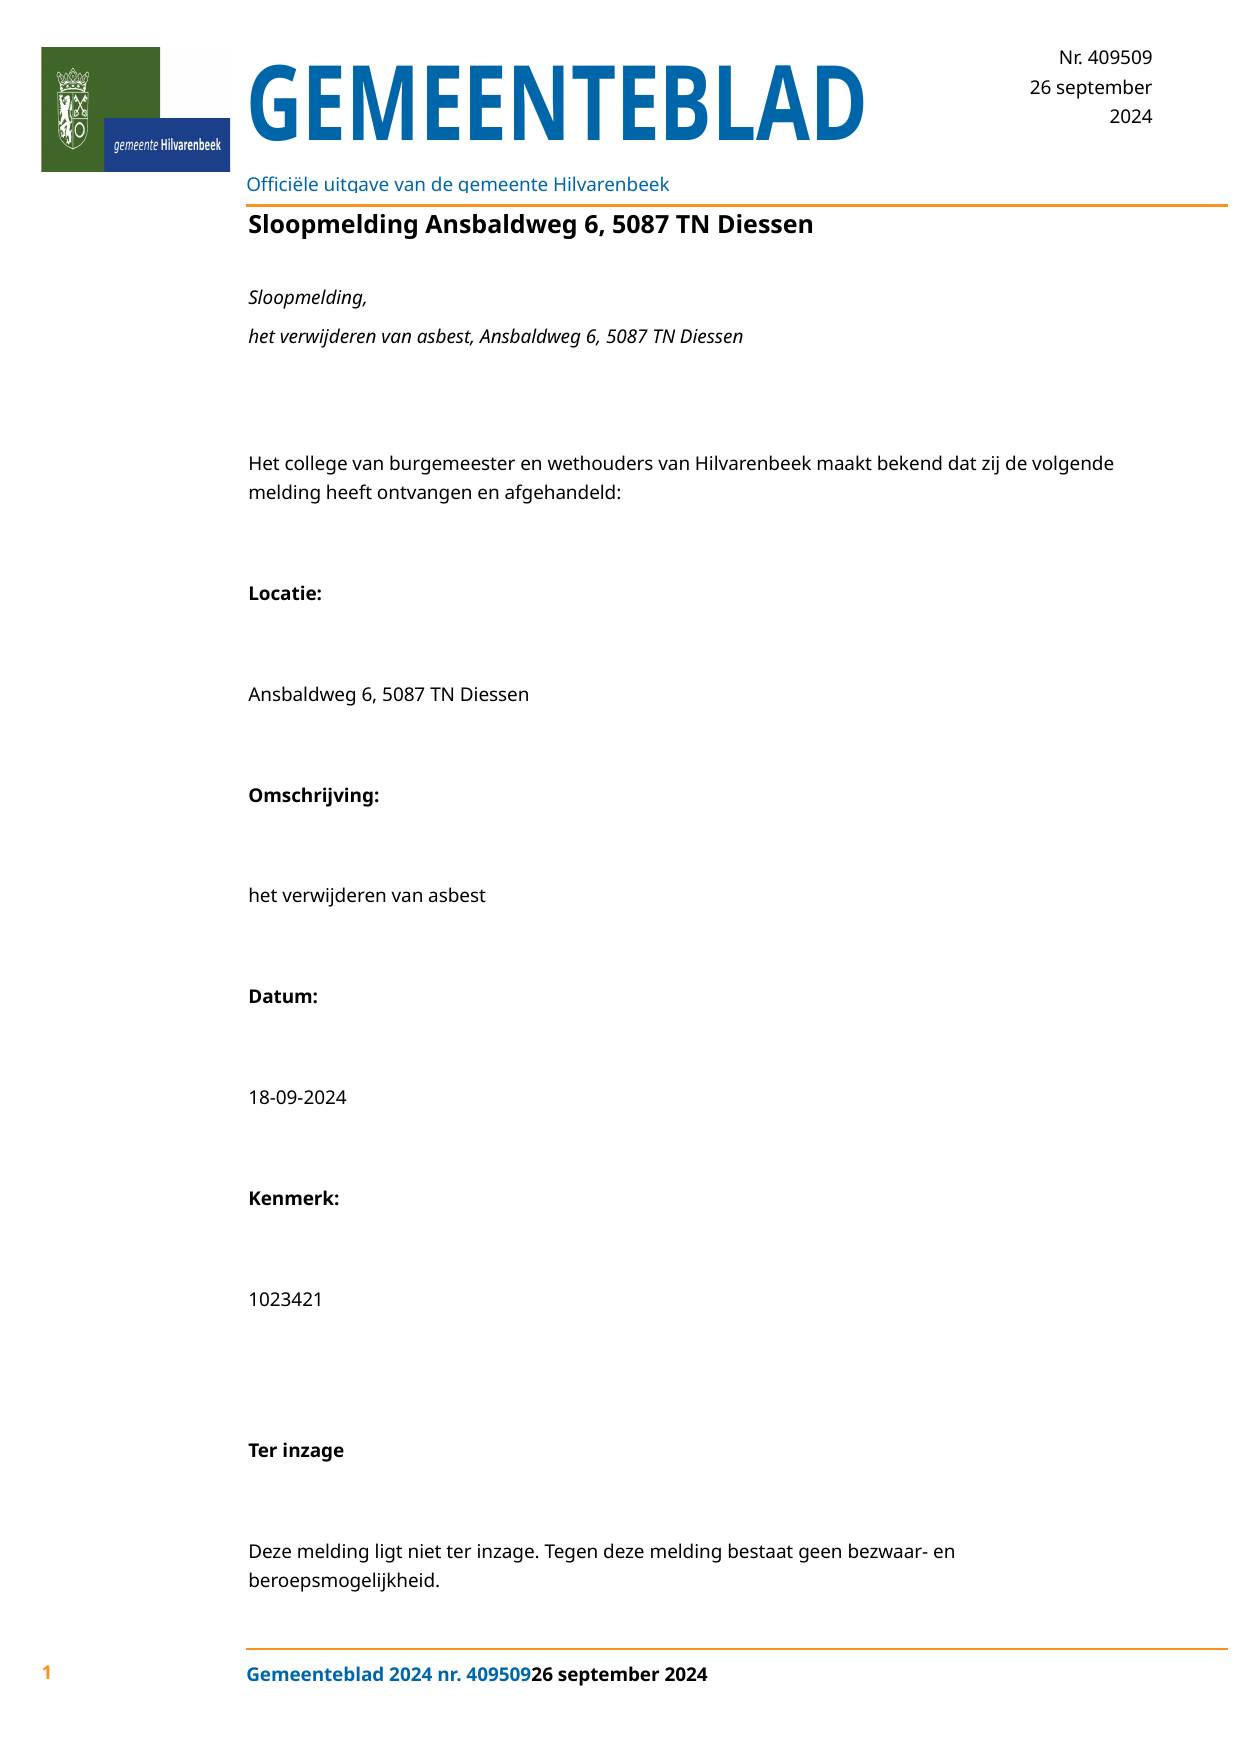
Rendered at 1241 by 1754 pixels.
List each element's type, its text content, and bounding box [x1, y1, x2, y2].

text Sloopmelding Ansbaldweg 6, 5087 TN Diessen [248, 207, 1152, 241]
text Ansbaldweg 6, 5087 TN Diessen [248, 681, 1152, 707]
text 1023421 [248, 1286, 1152, 1312]
text Omschrijving: [248, 782, 1152, 807]
picture [41, 47, 231, 172]
text Locatie: [248, 580, 1152, 606]
text het verwijderen van asbest, Ansbaldweg 6, 5087 TN Diessen [248, 323, 1152, 349]
text het verwijderen van asbest [248, 883, 1152, 908]
text Het college van burgemeester en wethouders van Hilvarenbeek maakt bekend dat zij de volgende melding heeft ontvangen en afgehandeld: [248, 450, 1152, 505]
text Ter inzage [248, 1437, 1152, 1463]
text Kenmerk: [248, 1185, 1152, 1211]
text Sloopmelding, [248, 284, 1152, 309]
text Datum: [248, 983, 1152, 1009]
text Deze melding ligt niet ter inzage. Tegen deze melding bestaat geen bezwaar- en beroepsmogelijkheid. [248, 1538, 1152, 1593]
text 18-09-2024 [248, 1084, 1152, 1110]
